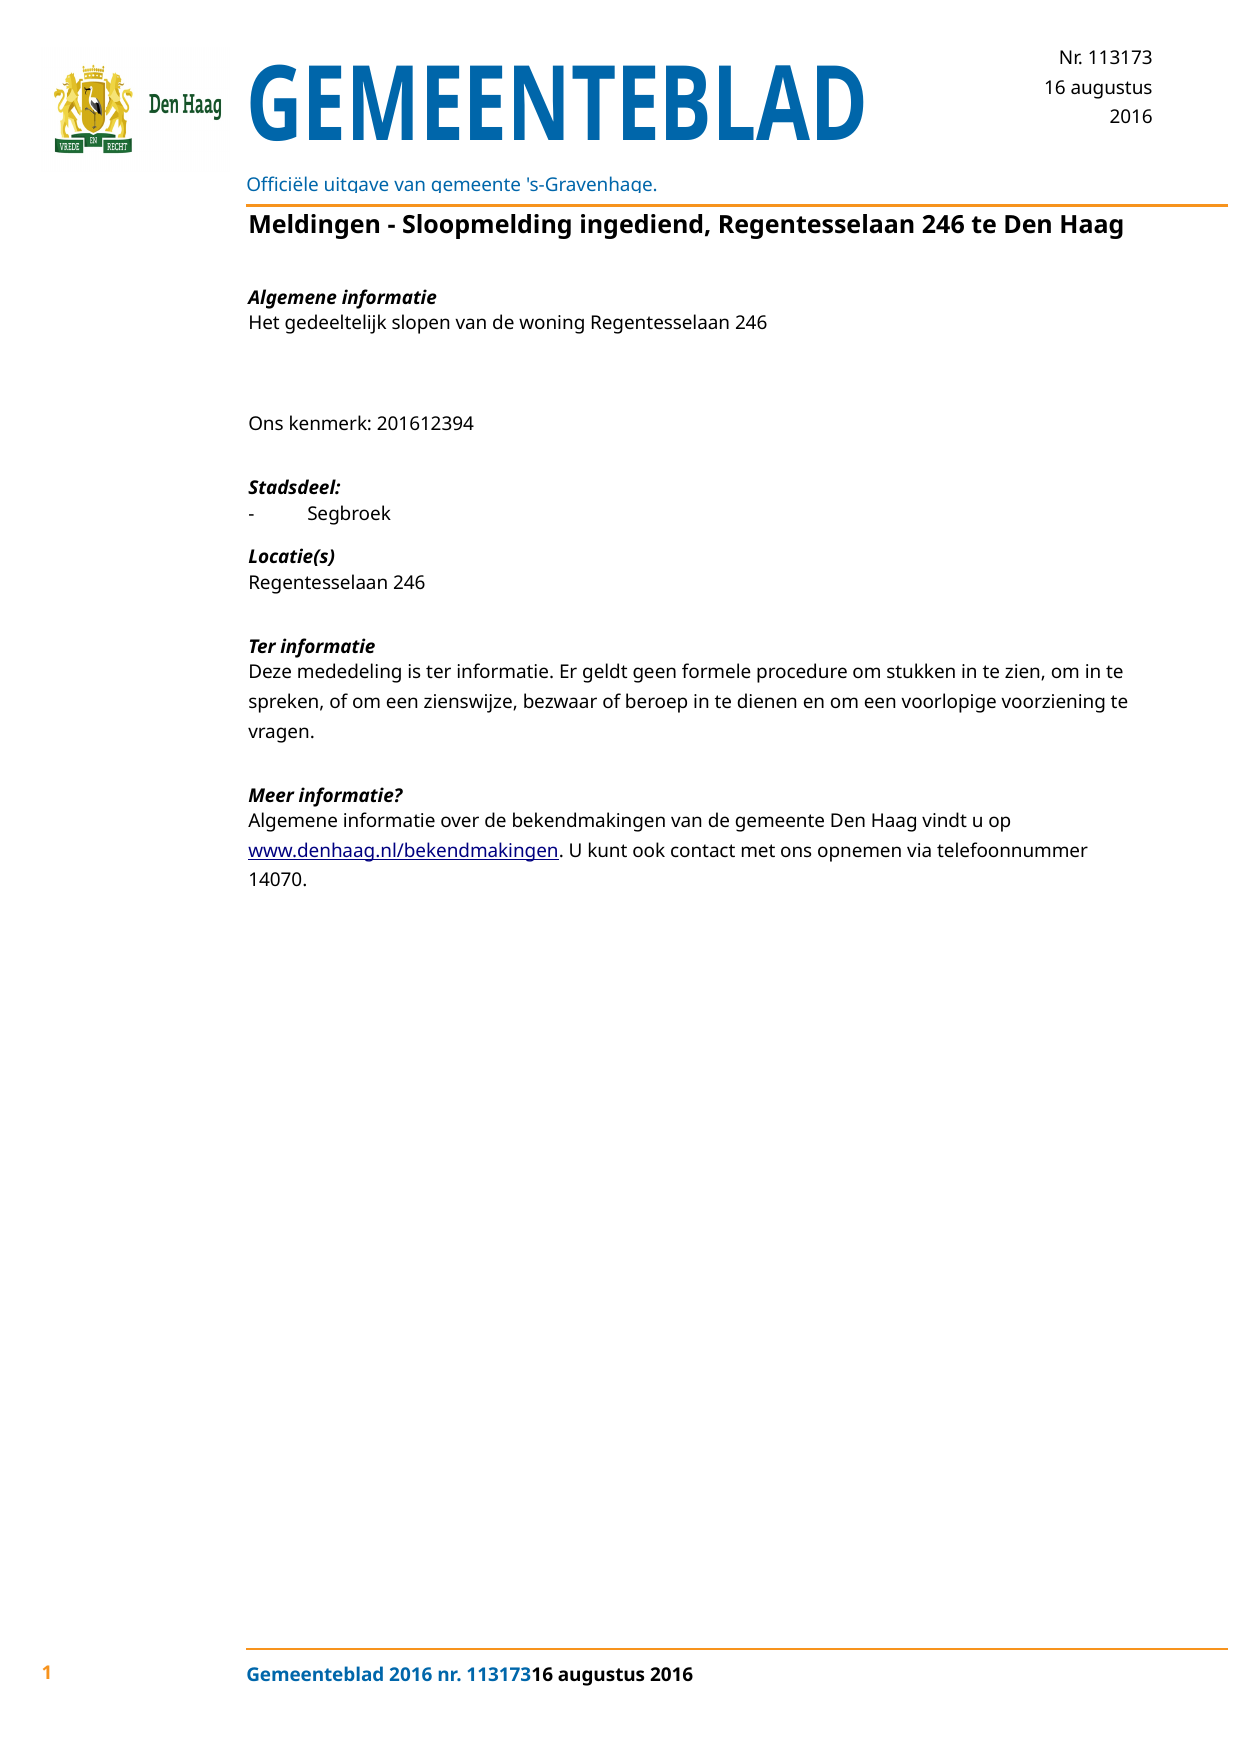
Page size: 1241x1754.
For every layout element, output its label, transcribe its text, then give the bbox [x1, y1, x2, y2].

text Meer informatie? [248, 782, 1152, 807]
text Meldingen - Sloopmelding ingediend, Regentesselaan 246 te Den Haag [248, 207, 1152, 241]
text Locatie(s) [248, 543, 1152, 569]
text Het gedeeltelijk slopen van de woning Regentesselaan 246 [248, 309, 1152, 335]
text Algemene informatie [248, 284, 1152, 309]
text Ons kenmerk: 201612394 [248, 410, 1152, 436]
text Ter informatie [248, 633, 1152, 659]
list Segbroek [248, 500, 1152, 526]
picture [41, 47, 231, 172]
text Deze mededeling is ter informatie. Er geldt geen formele procedure om stukken in te zien, om in te spreken, of om een zienswijze, bezwaar of beroep in te dienen en om een voorlopige voorziening te vragen. [248, 659, 1152, 743]
text Algemene informatie over de bekendmakingen van de gemeente Den Haag vindt u op www.denhaag.nl/bekendmakingen. U kunt ook contact met ons opnemen via telefoonnummer 14070. [248, 807, 1152, 892]
text Stadsdeel: [248, 474, 1152, 500]
text Regentesselaan 246 [248, 569, 1152, 595]
